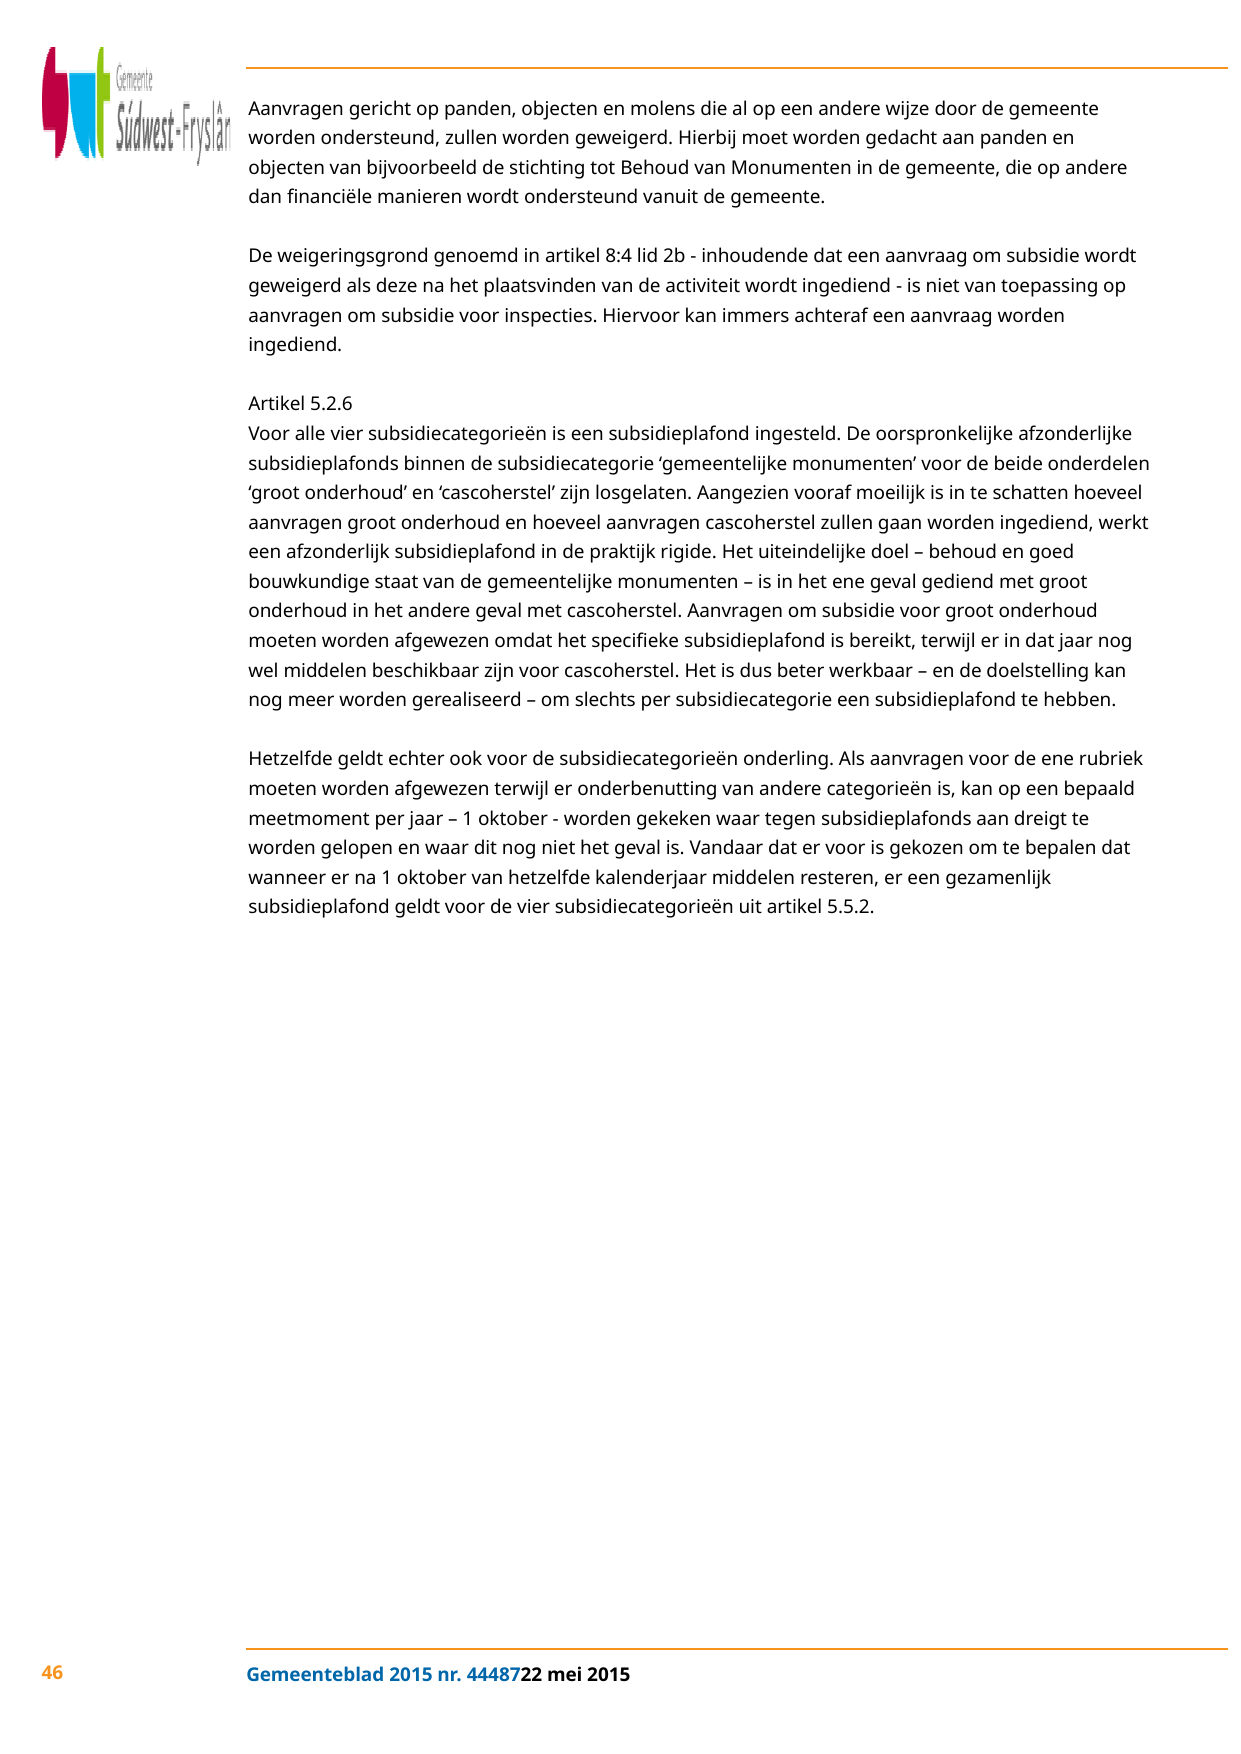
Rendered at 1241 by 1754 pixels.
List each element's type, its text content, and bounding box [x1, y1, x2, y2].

text Artikel 5.2.6 [248, 391, 1152, 416]
text De weigeringsgrond genoemd in artikel 8:4 lid 2b - inhoudende dat een aanvraag om subsidie wordt geweigerd als deze na het plaatsvinden van de activiteit wordt ingediend - is niet van toepassing op aanvragen om subsidie voor inspecties. Hiervoor kan immers achteraf een aanvraag worden ingediend. [248, 243, 1152, 357]
text Voor alle vier subsidiecategorieën is een subsidieplafond ingesteld. De oorspronkelijke afzonderlijke subsidieplafonds binnen de subsidiecategorie ‘gemeentelijke monumenten’ voor de beide onderdelen ‘groot onderhoud’ en ‘cascoherstel’ zijn losgelaten. Aangezien vooraf moeilijk is in te schatten hoeveel aanvragen groot onderhoud en hoeveel aanvragen cascoherstel zullen gaan worden ingediend, werkt een afzonderlijk subsidieplafond in de praktijk rigide. Het uiteindelijke doel – behoud en goed bouwkundige staat van de gemeentelijke monumenten – is in het ene geval gediend met groot onderhoud in het andere geval met cascoherstel. Aanvragen om subsidie voor groot onderhoud moeten worden afgewezen omdat het specifieke subsidieplafond is bereikt, terwijl er in dat jaar nog wel middelen beschikbaar zijn voor cascoherstel. Het is dus beter werkbaar – en de doelstelling kan nog meer worden gerealiseerd – om slechts per subsidiecategorie een subsidieplafond te hebben. [248, 420, 1152, 712]
text Hetzelfde geldt echter ook voor de subsidiecategorieën onderling. Als aanvragen voor de ene rubriek moeten worden afgewezen terwijl er onderbenutting van andere categorieën is, kan op een bepaald meetmoment per jaar – 1 oktober - worden gekeken waar tegen subsidieplafonds aan dreigt te worden gelopen en waar dit nog niet het geval is. Vandaar dat er voor is gekozen om te bepalen dat wanneer er na 1 oktober van hetzelfde kalenderjaar middelen resteren, er een gezamenlijk subsidieplafond geldt voor de vier subsidiecategorieën uit artikel 5.5.2. [248, 746, 1152, 919]
text Aanvragen gericht op panden, objecten en molens die al op een andere wijze door de gemeente worden ondersteund, zullen worden geweigerd. Hierbij moet worden gedacht aan panden en objecten van bijvoorbeeld de stichting tot Behoud van Monumenten in de gemeente, die op andere dan financiële manieren wordt ondersteund vanuit de gemeente. [248, 95, 1152, 209]
picture [41, 47, 231, 172]
